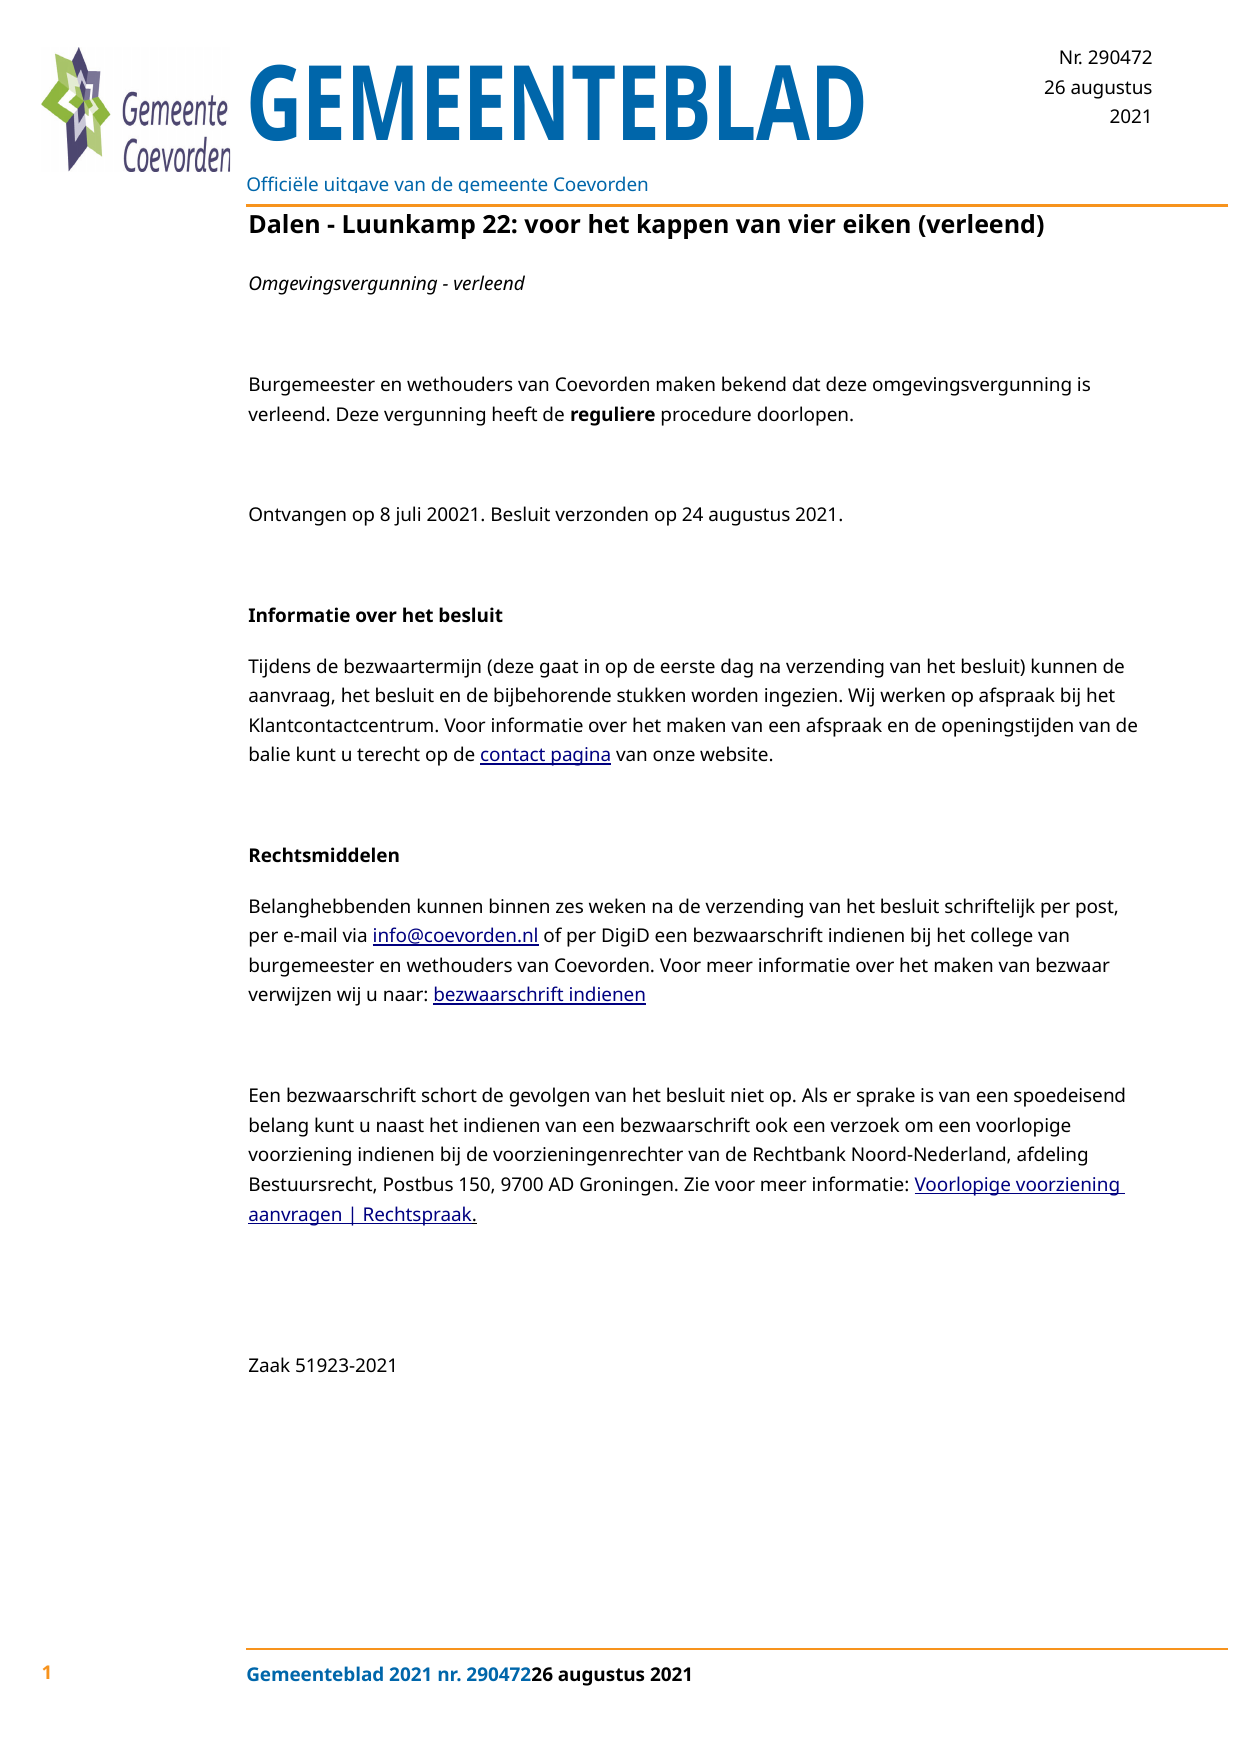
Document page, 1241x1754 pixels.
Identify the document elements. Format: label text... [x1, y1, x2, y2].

text Rechtsmiddelen [248, 842, 1152, 868]
text Ontvangen op 8 juli 20021. Besluit verzonden op 24 augustus 2021. [248, 502, 1152, 527]
text Informatie over het besluit [248, 602, 1152, 628]
text Belanghebbenden kunnen binnen zes weken na de verzending van het besluit schriftelijk per post, per e-mail via info@coevorden.nl of per DigiD een bezwaarschrift indienen bij het college van burgemeester en wethouders van Coevorden. Voor meer informatie over het maken van bezwaar verwijzen wij u naar: bezwaarschrift indienen [248, 893, 1152, 1007]
text Dalen - Luunkamp 22: voor het kappen van vier eiken (verleend) [248, 207, 1152, 241]
text Omgevingsvergunning - verleend [248, 270, 1152, 296]
text Tijdens de bezwaartermijn (deze gaat in op de eerste dag na verzending van het besluit) kunnen de aanvraag, het besluit en de bijbehorende stukken worden ingezien. Wij werken op afspraak bij het Klantcontactcentrum. Voor informatie over het maken van een afspraak en de openingstijden van de balie kunt u terecht op de contact pagina van onze website. [248, 653, 1152, 767]
text Burgemeester en wethouders van Coevorden maken bekend dat deze omgevingsvergunning is verleend. Deze vergunning heeft de reguliere procedure doorlopen. [248, 371, 1152, 426]
text Een bezwaarschrift schort de gevolgen van het besluit niet op. Als er sprake is van een spoedeisend belang kunt u naast het indienen van een bezwaarschrift ook een verzoek om een voorlopige voorziening indienen bij de voorzieningenrechter van de Rechtbank Noord-Nederland, afdeling Bestuursrecht, Postbus 150, 9700 AD Groningen. Zie voor meer informatie: Voorlopige voorziening aanvragen | Rechtspraak. [248, 1082, 1152, 1226]
text Zaak 51923-2021 [248, 1352, 1152, 1378]
picture [41, 47, 231, 172]
